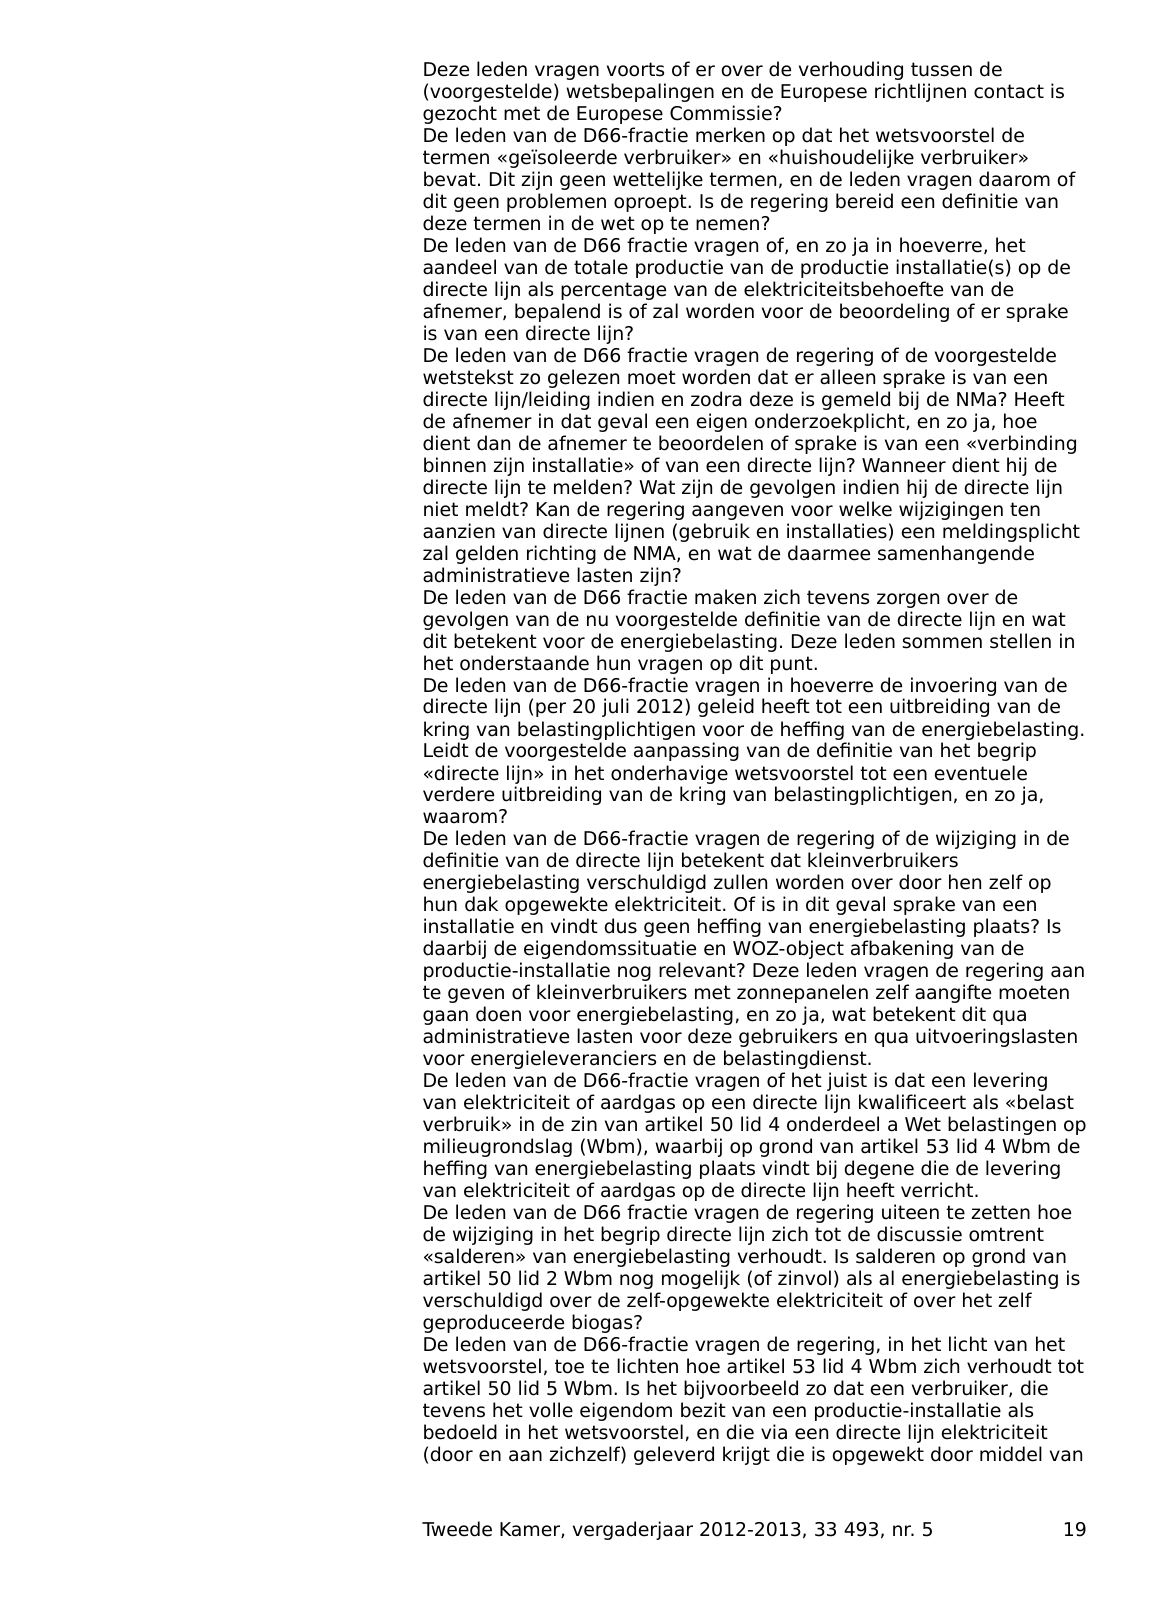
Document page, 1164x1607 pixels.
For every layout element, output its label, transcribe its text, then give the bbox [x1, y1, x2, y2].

text De leden van de D66 fractie vragen de regering of de voorgestelde wetstekst zo gelezen moet worden dat er alleen sprake is van een directe lijn/leiding indien en zodra deze is gemeld bij de NMa? Heeft de afnemer in dat geval een eigen onderzoekplicht, en zo ja, hoe dient dan de afnemer te beoordelen of sprake is van een «verbinding binnen zijn installatie» of van een directe lijn? Wanneer dient hij de directe lijn te melden? Wat zijn de gevolgen indien hij de directe lijn niet meldt? Kan de regering aangeven voor welke wijzigingen ten aanzien van directe lijnen (gebruik en installaties) een meldingsplicht zal gelden richting de NMA, en wat de daarmee samenhangende administratieve lasten zijn? [422, 345, 1087, 587]
text De leden van de D66-fractie vragen of het juist is dat een levering van elektriciteit of aardgas op een directe lijn kwalificeert als «belast verbruik» in de zin van artikel 50 lid 4 onderdeel a Wet belastingen op milieugrondslag (Wbm), waarbij op grond van artikel 53 lid 4 Wbm de heffing van energiebelasting plaats vindt bij degene die de levering van elektriciteit of aardgas op de directe lijn heeft verricht. [422, 1070, 1087, 1202]
text De leden van de D66-fractie merken op dat het wetsvoorstel de termen «geïsoleerde verbruiker» en «huishoudelijke verbruiker» bevat. Dit zijn geen wettelijke termen, en de leden vragen daarom of dit geen problemen oproept. Is de regering bereid een definitie van deze termen in de wet op te nemen? [422, 125, 1087, 235]
text De leden van de D66 fractie vragen of, en zo ja in hoeverre, het aandeel van de totale productie van de productie installatie(s) op de directe lijn als percentage van de elektriciteitsbehoefte van de afnemer, bepalend is of zal worden voor de beoordeling of er sprake is van een directe lijn? [422, 235, 1087, 345]
text De leden van de D66-fractie vragen in hoeverre de invoering van de directe lijn (per 20 juli 2012) geleid heeft tot een uitbreiding van de kring van belastingplichtigen voor de heffing van de energiebelasting. Leidt de voorgestelde aanpassing van de definitie van het begrip «directe lijn» in het onderhavige wetsvoorstel tot een eventuele verdere uitbreiding van de kring van belastingplichtigen, en zo ja, waarom? [422, 674, 1087, 828]
text De leden van de D66-fractie vragen de regering, in het licht van het wetsvoorstel, toe te lichten hoe artikel 53 lid 4 Wbm zich verhoudt tot artikel 50 lid 5 Wbm. Is het bijvoorbeeld zo dat een verbruiker, die tevens het volle eigendom bezit van een productie-installatie als bedoeld in het wetsvoorstel, en die via een directe lijn elektriciteit (door en aan zichzelf) geleverd krijgt die is opgewekt door middel van [422, 1334, 1087, 1466]
text De leden van de D66 fractie maken zich tevens zorgen over de gevolgen van de nu voorgestelde definitie van de directe lijn en wat dit betekent voor de energiebelasting. Deze leden sommen stellen in het onderstaande hun vragen op dit punt. [422, 587, 1087, 674]
text Deze leden vragen voorts of er over de verhouding tussen de (voorgestelde) wetsbepalingen en de Europese richtlijnen contact is gezocht met de Europese Commissie? [422, 59, 1087, 125]
text De leden van de D66-fractie vragen de regering of de wijziging in de definitie van de directe lijn betekent dat kleinverbruikers energiebelasting verschuldigd zullen worden over door hen zelf op hun dak opgewekte elektriciteit. Of is in dit geval sprake van een installatie en vindt dus geen heffing van energiebelasting plaats? Is daarbij de eigendomssituatie en WOZ-object afbakening van de productie-installatie nog relevant? Deze leden vragen de regering aan te geven of kleinverbruikers met zonnepanelen zelf aangifte moeten gaan doen voor energiebelasting, en zo ja, wat betekent dit qua administratieve lasten voor deze gebruikers en qua uitvoeringslasten voor energieleveranciers en de belastingdienst. [422, 828, 1087, 1070]
text De leden van de D66 fractie vragen de regering uiteen te zetten hoe de wijziging in het begrip directe lijn zich tot de discussie omtrent «salderen» van energiebelasting verhoudt. Is salderen op grond van artikel 50 lid 2 Wbm nog mogelijk (of zinvol) als al energiebelasting is verschuldigd over de zelf-opgewekte elektriciteit of over het zelf geproduceerde biogas? [422, 1202, 1087, 1334]
